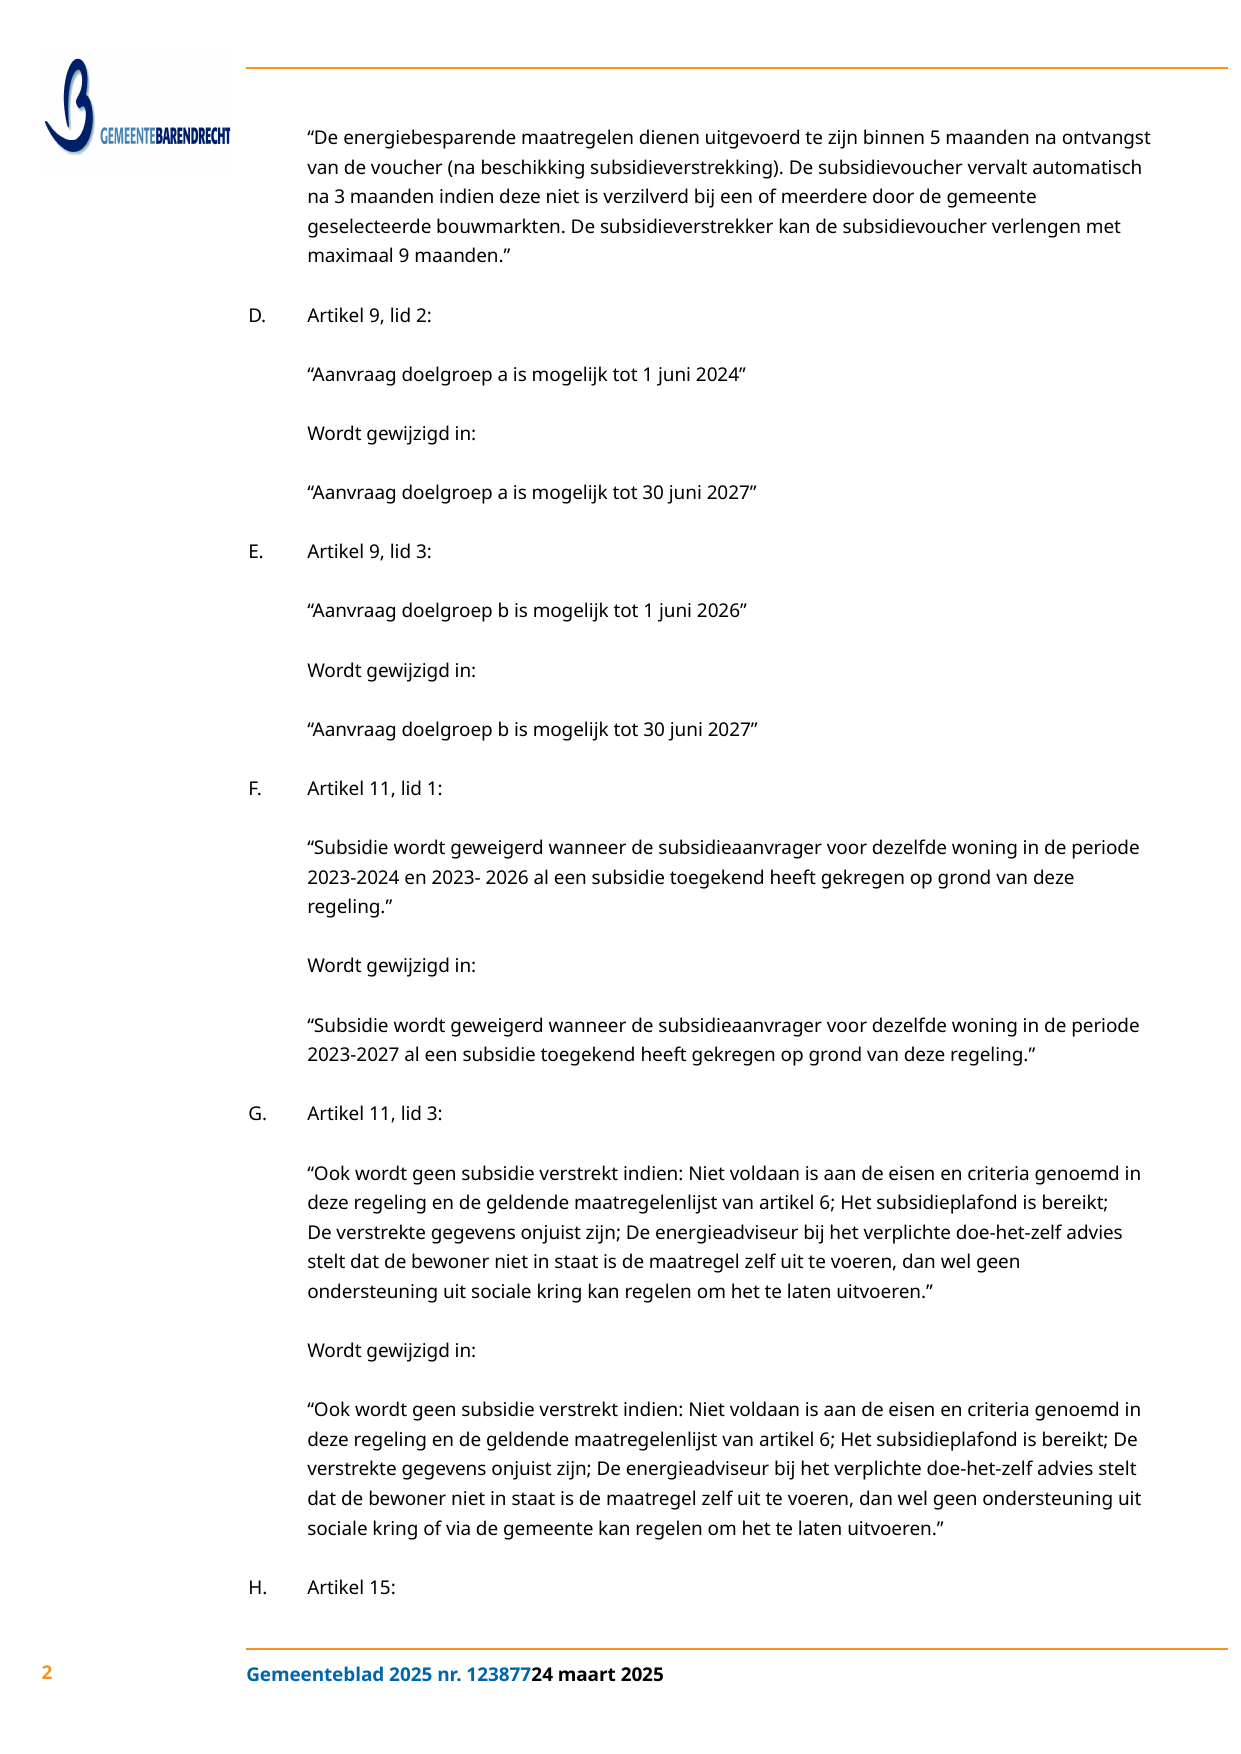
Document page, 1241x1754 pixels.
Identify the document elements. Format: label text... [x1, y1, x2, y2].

list “Ook wordt geen subsidie verstrekt indien: Niet voldaan is aan de eisen en criteria genoemd in deze regeling en de geldende maatregelenlijst van artikel 6; Het subsidieplafond is bereikt; De verstrekte gegevens onjuist zijn; De energieadviseur bij het verplichte doe-het-zelf advies stelt dat de bewoner niet in staat is de maatregel zelf uit te voeren, dan wel geen ondersteuning uit sociale kring of via de gemeente kan regelen om het te laten uitvoeren.” [248, 1396, 1152, 1541]
picture [41, 47, 231, 172]
list Artikel 9, lid 3: [248, 538, 1152, 564]
list “Aanvraag doelgroep b is mogelijk tot 1 juni 2026” [248, 598, 1152, 623]
list Artikel 9, lid 2: [248, 302, 1152, 328]
list Wordt gewijzigd in: [248, 1337, 1152, 1363]
list De verstrekte gegevens onjuist zijn; De energieadviseur bij het verplichte doe-het-zelf advies stelt dat de bewoner niet in staat is de maatregel zelf uit te voeren, dan wel geen ondersteuning uit sociale kring kan regelen om het te laten uitvoeren.” [248, 1219, 1152, 1304]
list “Subsidie wordt geweigerd wanneer de subsidieaanvrager voor dezelfde woning in de periode 2023-2024 en 2023- 2026 al een subsidie toegekend heeft gekregen op grond van deze regeling.” [248, 834, 1152, 919]
list “Aanvraag doelgroep a is mogelijk tot 1 juni 2024” [248, 361, 1152, 387]
list Wordt gewijzigd in: [248, 657, 1152, 683]
list “Ook wordt geen subsidie verstrekt indien: Niet voldaan is aan de eisen en criteria genoemd in deze regeling en de geldende maatregelenlijst van artikel 6; Het subsidieplafond is bereikt; [248, 1160, 1152, 1215]
list Artikel 11, lid 3: [248, 1101, 1152, 1126]
list Wordt gewijzigd in: [248, 420, 1152, 446]
list Artikel 11, lid 1: [248, 775, 1152, 801]
list “Aanvraag doelgroep b is mogelijk tot 30 juni 2027” [248, 716, 1152, 742]
list Wordt gewijzigd in: [248, 953, 1152, 978]
list “Subsidie wordt geweigerd wanneer de subsidieaanvrager voor dezelfde woning in de periode 2023-2027 al een subsidie toegekend heeft gekregen op grond van deze regeling.” [248, 1012, 1152, 1067]
list Artikel 15: [248, 1574, 1152, 1600]
list “De energiebesparende maatregelen dienen uitgevoerd te zijn binnen 5 maanden na ontvangst van de voucher (na beschikking subsidieverstrekking). De subsidievoucher vervalt automatisch na 3 maanden indien deze niet is verzilverd bij een of meerdere door de gemeente geselecteerde bouwmarkten. De subsidieverstrekker kan de subsidievoucher verlengen met maximaal 9 maanden.” [248, 124, 1152, 268]
list “Aanvraag doelgroep a is mogelijk tot 30 juni 2027” [248, 479, 1152, 505]
